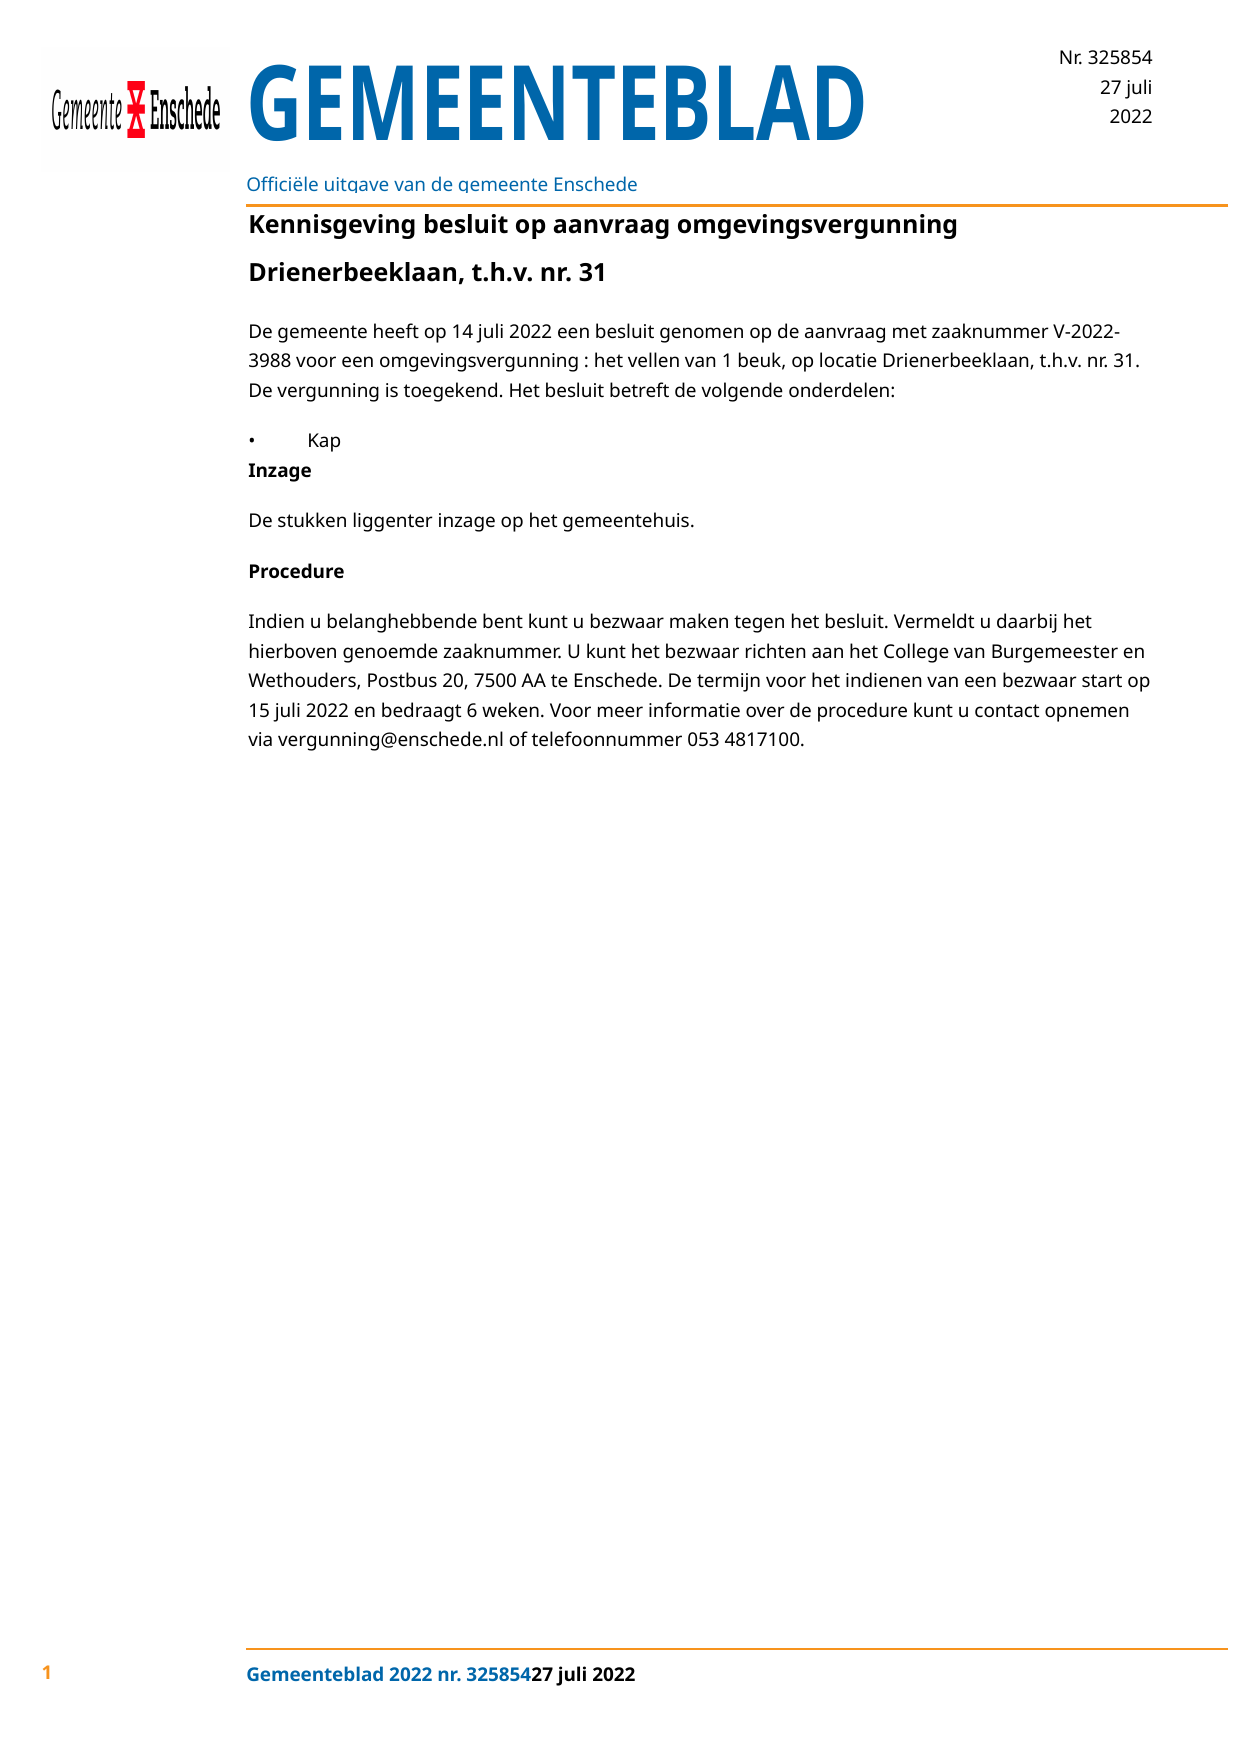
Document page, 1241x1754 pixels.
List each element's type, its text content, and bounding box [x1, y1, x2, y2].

text Inzage [248, 457, 1152, 483]
list Kap [248, 427, 1152, 453]
text De gemeente heeft op 14 juli 2022 een besluit genomen op de aanvraag met zaaknummer V-2022-3988 voor een omgevingsvergunning : het vellen van 1 beuk, op locatie Drienerbeeklaan, t.h.v. nr. 31. De vergunning is toegekend. Het besluit betreft de volgende onderdelen: [248, 318, 1152, 403]
text Procedure [248, 558, 1152, 584]
text Kennisgeving besluit op aanvraag omgevingsvergunning Drienerbeeklaan, t.h.v. nr. 31 [248, 207, 1152, 288]
text De stukken liggenter inzage op het gemeentehuis. [248, 507, 1152, 533]
text Indien u belanghebbende bent kunt u bezwaar maken tegen het besluit. Vermeldt u daarbij het hierboven genoemde zaaknummer. U kunt het bezwaar richten aan het College van Burgemees­ter en Wethouders, Postbus 20, 7500 AA te Enschede. De termijn voor het indienen van een bezwaar start op 15 juli 2022 en bedraagt 6 weken. Voor meer informatie over de procedure kunt u contact opnemen via vergunning@enschede.nl of telefoonnummer 053 4817100. [248, 608, 1152, 752]
picture [41, 47, 231, 172]
